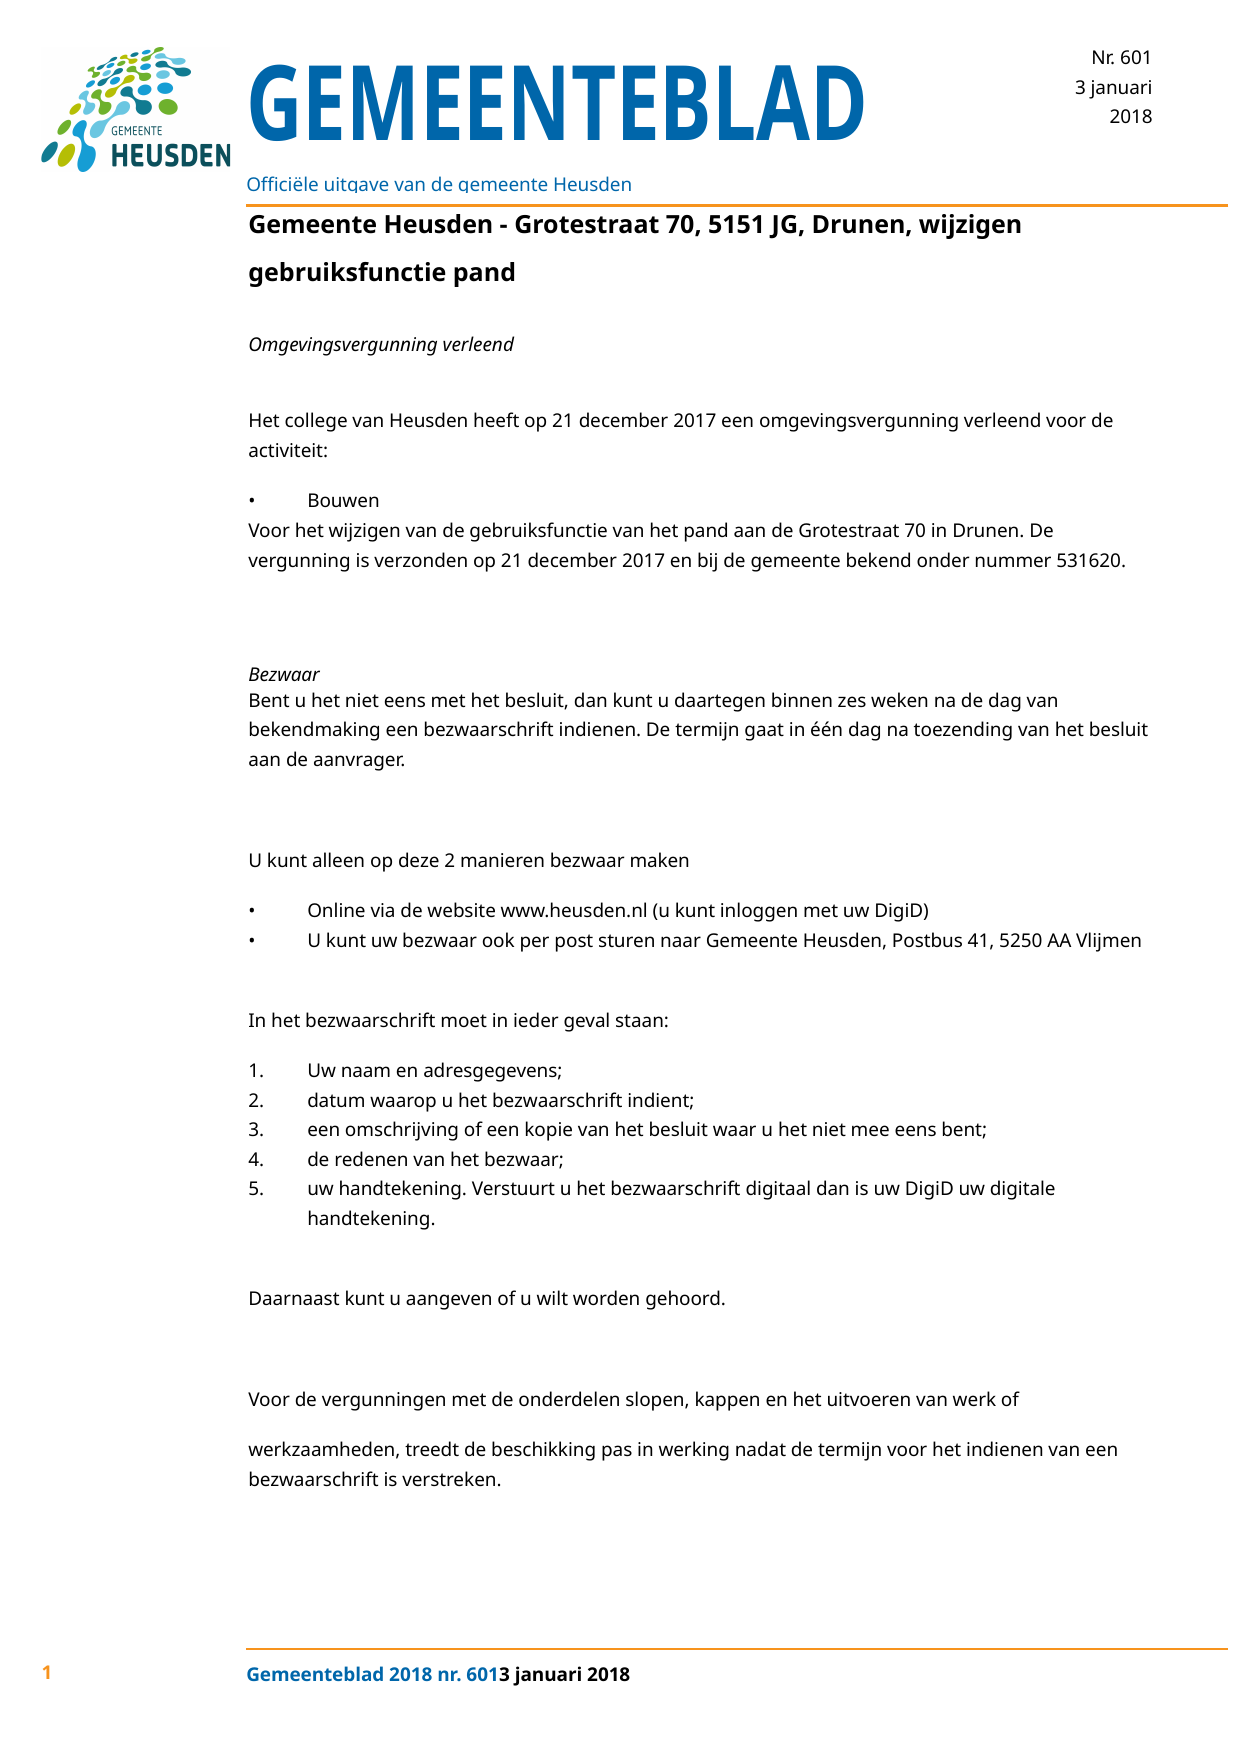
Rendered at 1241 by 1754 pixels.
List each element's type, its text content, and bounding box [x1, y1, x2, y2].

text Omgevingsvergunning verleend [248, 331, 1152, 357]
text werkzaamheden, treedt de beschikking pas in werking nadat de termijn voor het indienen van een bezwaarschrift is verstreken. [248, 1436, 1152, 1492]
text Bent u het niet eens met het besluit, dan kunt u daartegen binnen zes weken na de dag van bekendmaking een bezwaarschrift indienen. De termijn gaat in één dag na toezending van het besluit aan de aanvrager. [248, 687, 1152, 772]
text Voor de vergunningen met de onderdelen slopen, kappen en het uitvoeren van werk of [248, 1386, 1152, 1412]
list U kunt uw bezwaar ook per post sturen naar Gemeente Heusden, Postbus 41, 5250 AA Vlijmen [248, 927, 1152, 953]
text In het bezwaarschrift moet in ieder geval staan: [248, 1007, 1152, 1033]
list Online via de website www.heusden.nl (u kunt inloggen met uw DigiD) [248, 897, 1152, 923]
text U kunt alleen op deze 2 manieren bezwaar maken [248, 847, 1152, 873]
text Gemeente Heusden - Grotestraat 70, 5151 JG, Drunen, wijzigen gebruiksfunctie pand [248, 207, 1152, 288]
list Uw naam en adresgegevens; [248, 1057, 1152, 1083]
list de redenen van het bezwaar; [248, 1146, 1152, 1172]
text Voor het wijzigen van de gebruiksfunctie van het pand aan de Grotestraat 70 in Drunen. De vergunning is verzonden op 21 december 2017 en bij de gemeente bekend onder nummer 531620. [248, 517, 1152, 572]
list uw handtekening. Verstuurt u het bezwaarschrift digitaal dan is uw DigiD uw digitale handtekening. [248, 1176, 1152, 1231]
text Het college van Heusden heeft op 21 december 2017 een omgevingsvergunning verleend voor de activiteit: [248, 408, 1152, 463]
list een omschrijving of een kopie van het besluit waar u het niet mee eens bent; [248, 1116, 1152, 1142]
list Bouwen [248, 488, 1152, 513]
text Daarnaast kunt u aangeven of u wilt worden gehoord. [248, 1285, 1152, 1311]
text Bezwaar [248, 661, 1152, 687]
picture [41, 47, 231, 172]
list datum waarop u het bezwaarschrift indient; [248, 1087, 1152, 1113]
